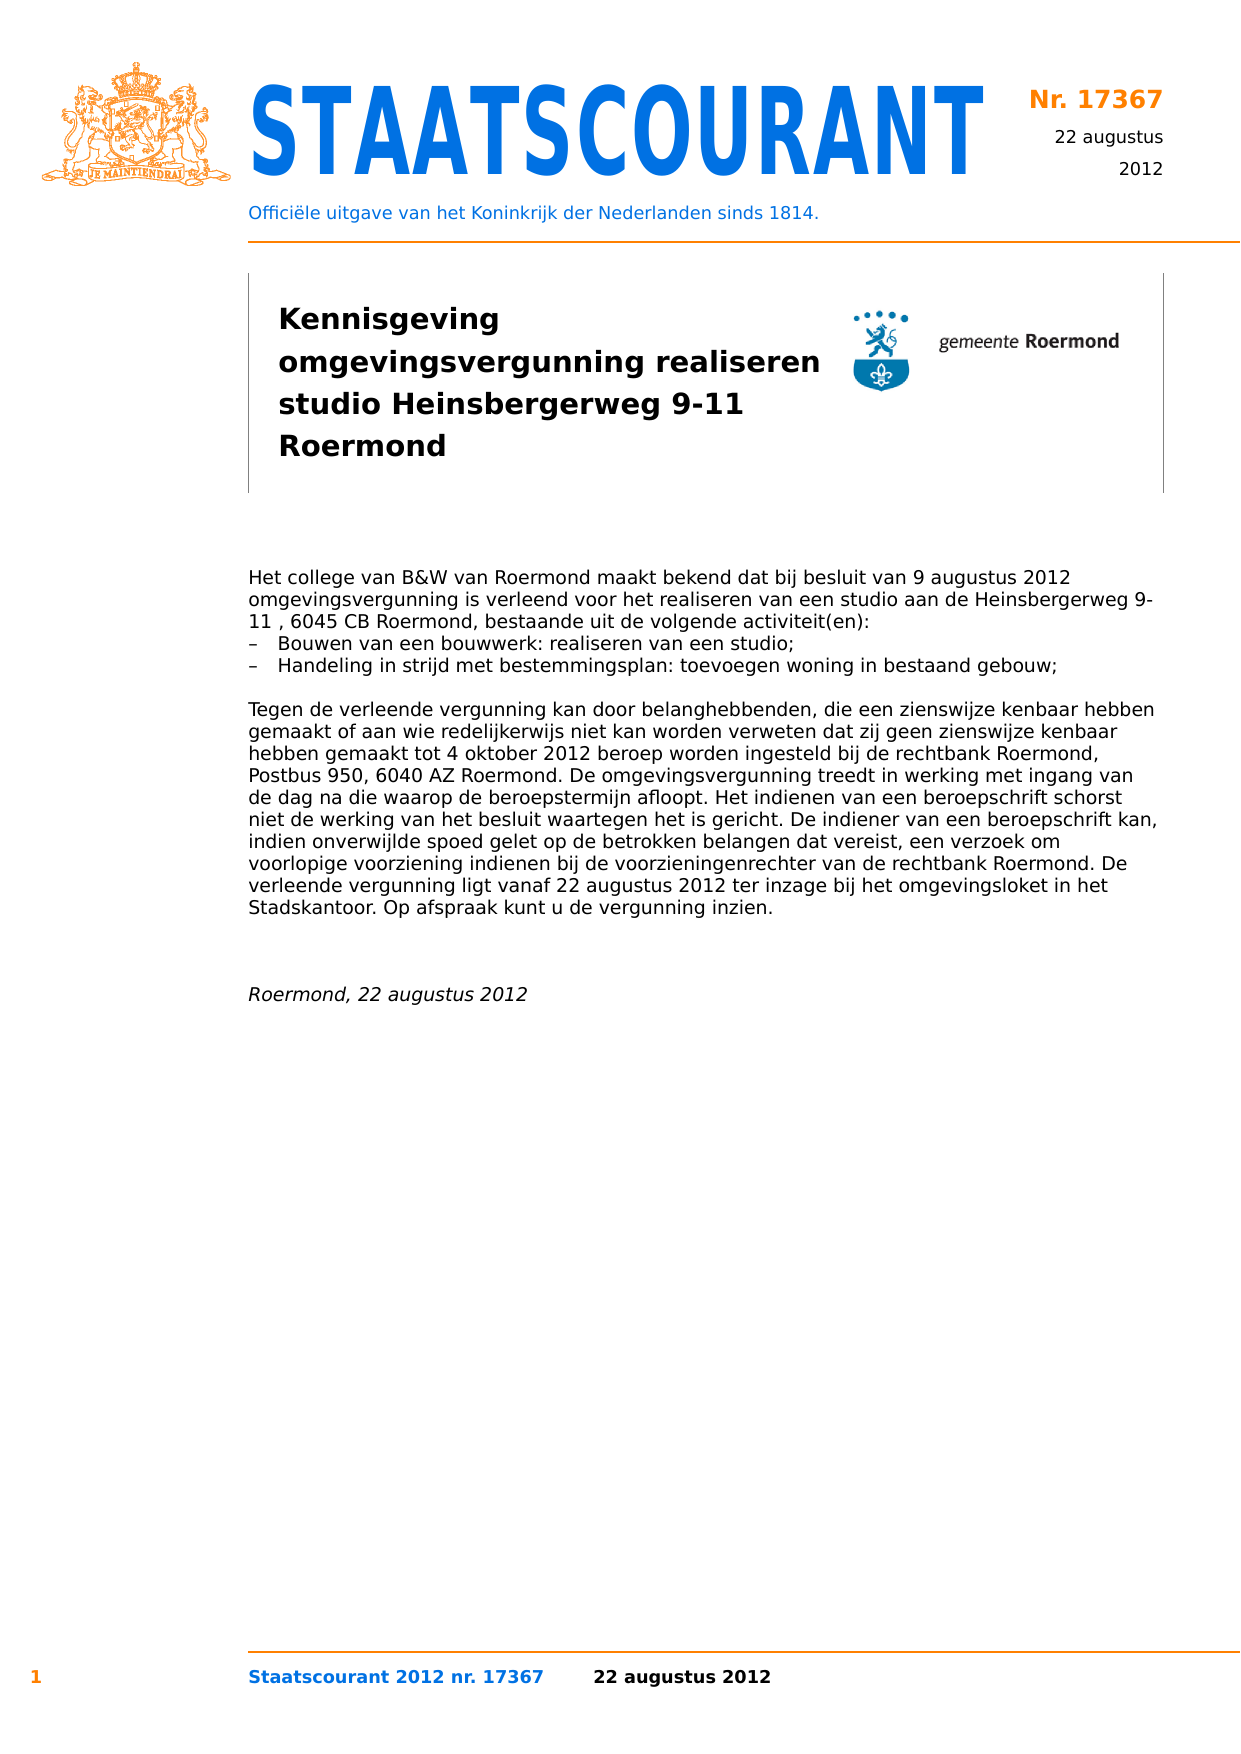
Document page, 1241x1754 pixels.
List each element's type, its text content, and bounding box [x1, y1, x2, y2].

text Het college van B&W van Roermond maakt bekend dat bij besluit van 9 augustus 2012 omgevingsvergunning is verleend voor het realiseren van een studio aan de Heinsbergerweg 9-11 , 6045 CB Roermond, bestaande uit de volgende activiteit(en): [248, 567, 1163, 633]
text – Bouwen van een bouwwerk: realiseren van een studio; [248, 633, 1163, 655]
picture [41, 62, 231, 186]
table_header [25, 62, 248, 241]
picture [838, 302, 1134, 397]
table_header Nr. 17367 [998, 62, 1240, 121]
subtitle Kennisgeving omgevingsvergunning realiseren studio Heinsbergerweg 9-11 Roermond [249, 273, 1163, 493]
table_cell 2012 [998, 153, 1240, 203]
text Tegen de verleende vergunning kan door belanghebbenden, die een zienswijze kenbaar hebben gemaakt of aan wie redelijkerwijs niet kan worden verweten dat zij geen zienswijze kenbaar hebben gemaakt tot 4 oktober 2012 beroep worden ingesteld bij de rechtbank Roermond, Postbus 950, 6040 AZ Roermond. De omgevingsvergunning treedt in werking met ingang van de dag na die waarop de beroepstermijn afloopt. Het indienen van een beroepschrift schorst niet de werking van het besluit waartegen het is gericht. De indiener van een beroepschrift kan, indien onverwijlde spoed gelet op de betrokken belangen dat vereist, een verzoek om voorlopige voorziening indienen bij de voorzieningenrechter van de rechtbank Roermond. De verleende vergunning ligt vanaf 22 augustus 2012 ter inzage bij het omgevingsloket in het Stadskantoor. Op afspraak kunt u de vergunning inzien. [248, 699, 1163, 919]
text – Handeling in strijd met bestemmingsplan: toevoegen woning in bestaand gebouw; [248, 655, 1163, 677]
text Roermond, 22 augustus 2012 [248, 984, 1163, 1006]
table_cell 22 augustus [998, 121, 1240, 153]
table_cell Officiële uitgave van het Koninkrijk der Nederlanden sinds 1814. [248, 203, 1240, 241]
table_header STAATSCOURANT [248, 62, 998, 203]
